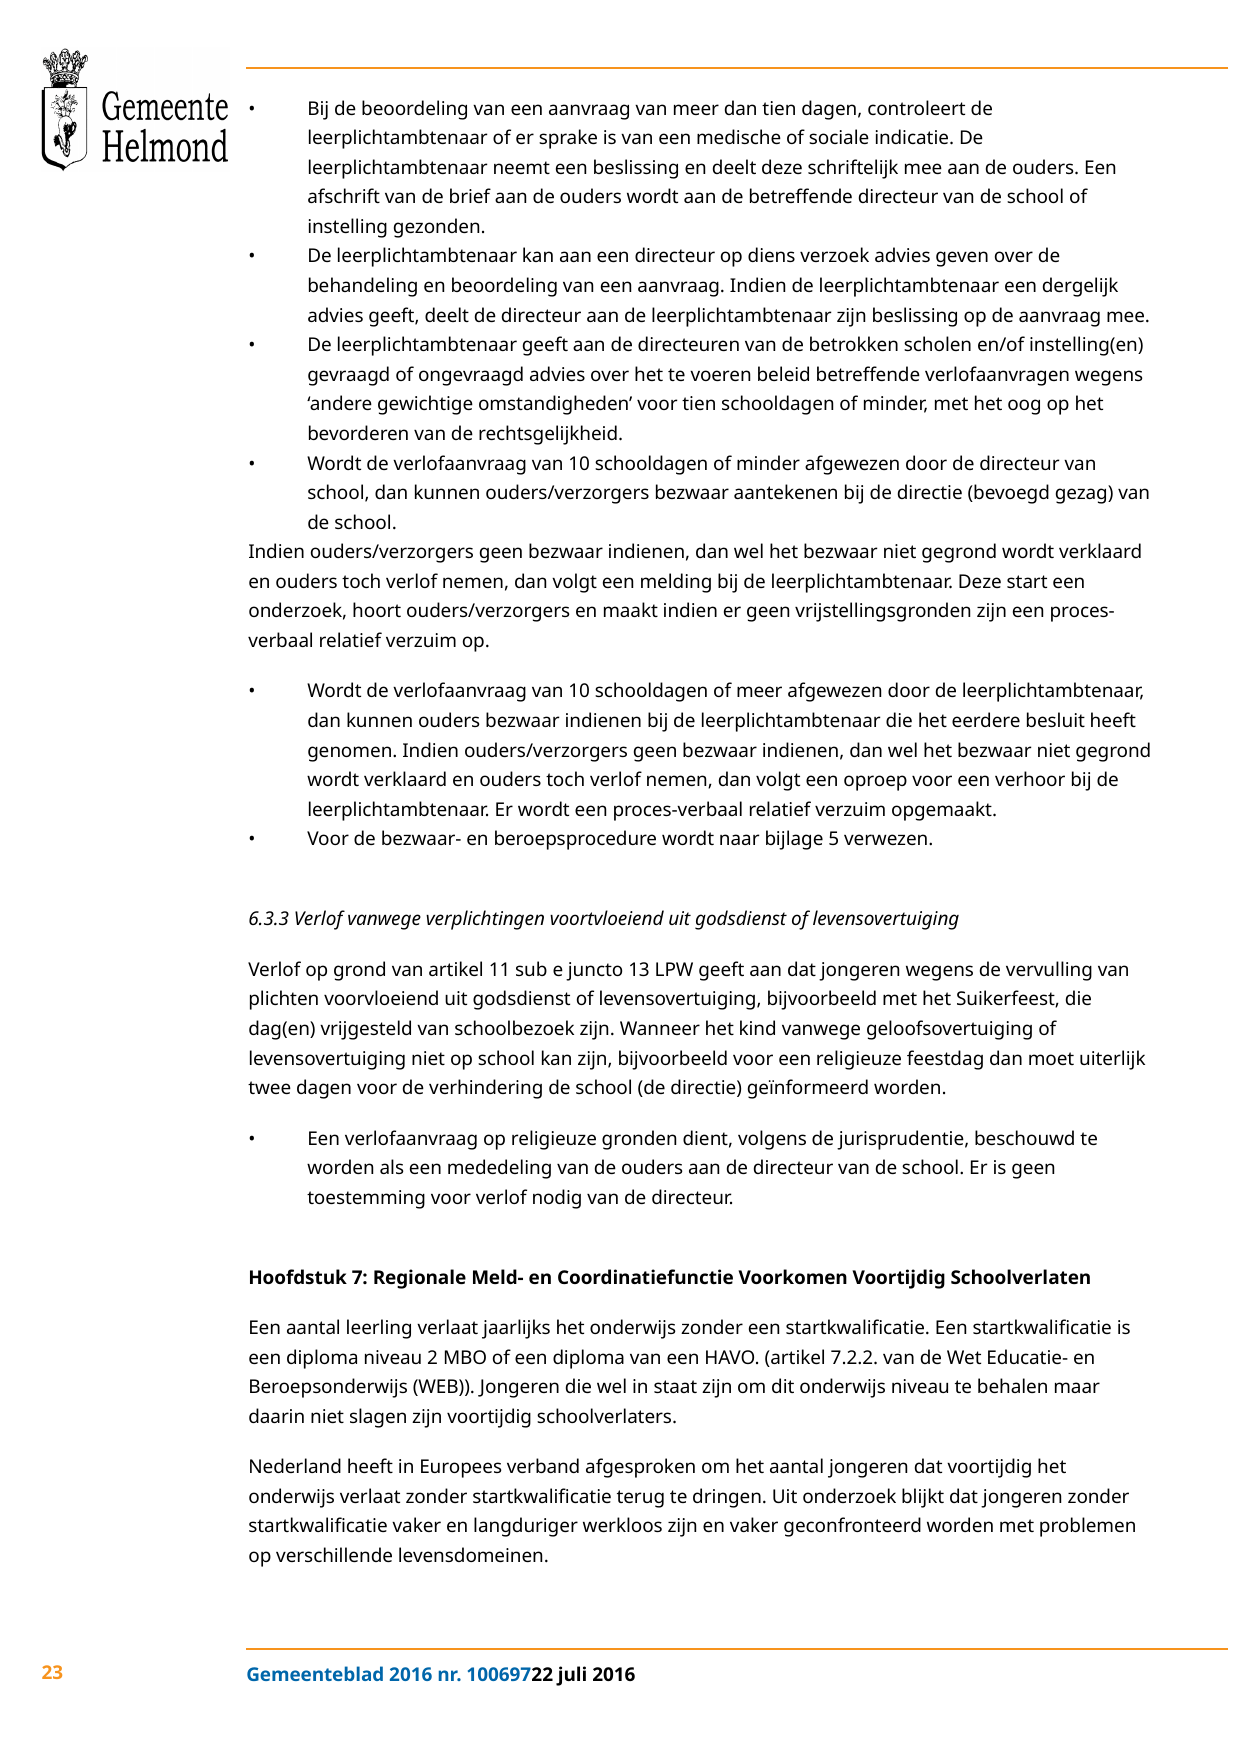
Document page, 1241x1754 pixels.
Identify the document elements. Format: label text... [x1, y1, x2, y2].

list Voor de bezwaar- en beroepsprocedure wordt naar bijlage 5 verwezen. [248, 826, 1152, 851]
text Nederland heeft in Europees verband afgesproken om het aantal jongeren dat voortijdig het onderwijs verlaat zonder startkwalificatie terug te dringen. Uit onderzoek blijkt dat jongeren zonder startkwalificatie vaker en langduriger werkloos zijn en vaker geconfronteerd worden met problemen op verschillende levensdomeinen. [248, 1453, 1152, 1568]
text Hoofdstuk 7: Regionale Meld- en Coordinatiefunctie Voorkomen Voortijdig Schoolverlaten [248, 1264, 1152, 1290]
text 6.3.3 Verlof vanwege verplichtingen voortvloeiend uit godsdienst of levensovertuiging [248, 906, 1152, 931]
list Een verlofaanvraag op religieuze gronden dient, volgens de jurisprudentie, beschouwd te worden als een mededeling van de ouders aan de directeur van de school. Er is geen toestemming voor verlof nodig van de directeur. [248, 1125, 1152, 1210]
list De leerplichtambtenaar kan aan een directeur op diens verzoek advies geven over de behandeling en beoordeling van een aanvraag. Indien de leerplichtambtenaar een dergelijk advies geeft, deelt de directeur aan de leerplichtambtenaar zijn beslissing op de aanvraag mee. [248, 243, 1152, 328]
text Indien ouders/verzorgers geen bezwaar indienen, dan wel het bezwaar niet gegrond wordt verklaard en ouders toch verlof nemen, dan volgt een melding bij de leerplichtambtenaar. Deze start een onderzoek, hoort ouders/verzorgers en maakt indien er geen vrijstellingsgronden zijn een proces-verbaal relatief verzuim op. [248, 538, 1152, 653]
list De leerplichtambtenaar geeft aan de directeuren van de betrokken scholen en/of instelling(en) gevraagd of ongevraagd advies over het te voeren beleid betreffende verlofaanvragen wegens ‘andere gewichtige omstandigheden’ voor tien schooldagen of minder, met het oog op het bevorderen van de rechtsgelijkheid. [248, 331, 1152, 446]
list Bij de beoordeling van een aanvraag van meer dan tien dagen, controleert de leerplichtambtenaar of er sprake is van een medische of sociale indicatie. De leerplichtambtenaar neemt een beslissing en deelt deze schriftelijk mee aan de ouders. Een afschrift van de brief aan de ouders wordt aan de betreffende directeur van de school of instelling gezonden. [248, 95, 1152, 239]
picture [41, 47, 231, 172]
text Verlof op grond van artikel 11 sub e juncto 13 LPW geeft aan dat jongeren wegens de vervulling van plichten voorvloeiend uit godsdienst of levensovertuiging, bijvoorbeeld met het Suikerfeest, die dag(en) vrijgesteld van schoolbezoek zijn. Wanneer het kind vanwege geloofsovertuiging of levensovertuiging niet op school kan zijn, bijvoorbeeld voor een religieuze feestdag dan moet uiterlijk twee dagen voor de verhindering de school (de directie) geïnformeerd worden. [248, 956, 1152, 1100]
list Wordt de verlofaanvraag van 10 schooldagen of meer afgewezen door de leerplichtambtenaar, dan kunnen ouders bezwaar indienen bij de leerplichtambtenaar die het eerdere besluit heeft genomen. Indien ouders/verzorgers geen bezwaar indienen, dan wel het bezwaar niet gegrond wordt verklaard en ouders toch verlof nemen, dan volgt een oproep voor een verhoor bij de leerplichtambtenaar. Er wordt een proces-verbaal relatief verzuim opgemaakt. [248, 678, 1152, 822]
text Een aantal leerling verlaat jaarlijks het onderwijs zonder een startkwalificatie. Een startkwalificatie is een diploma niveau 2 MBO of een diploma van een HAVO. (artikel 7.2.2. van de Wet Educatie- en Beroepsonderwijs (WEB)). Jongeren die wel in staat zijn om dit onderwijs niveau te behalen maar daarin niet slagen zijn voortijdig schoolverlaters. [248, 1314, 1152, 1429]
list Wordt de verlofaanvraag van 10 schooldagen of minder afgewezen door de directeur van school, dan kunnen ouders/verzorgers bezwaar aantekenen bij de directie (bevoegd gezag) van de school. [248, 450, 1152, 535]
